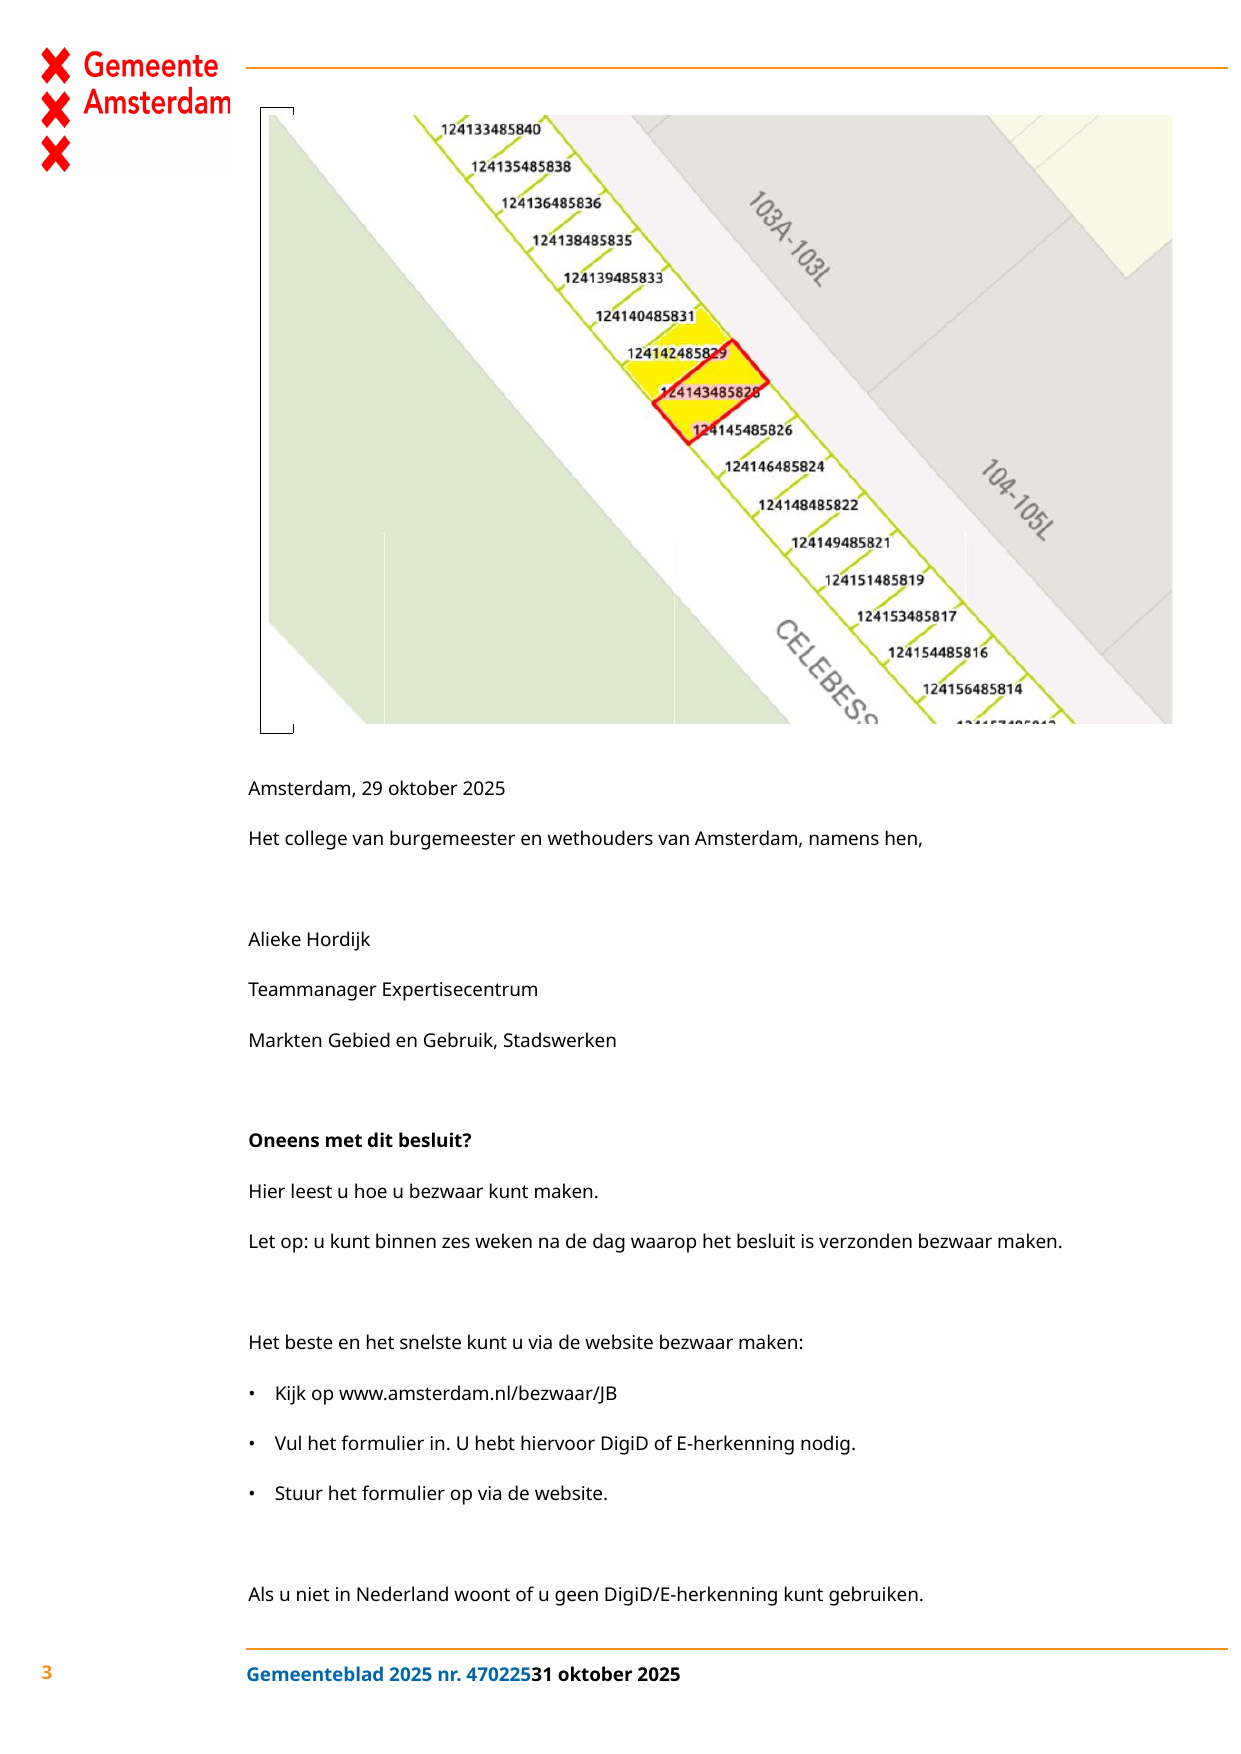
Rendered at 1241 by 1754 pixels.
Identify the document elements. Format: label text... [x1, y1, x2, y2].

text Markten Gebied en Gebruik, Stadswerken [248, 1027, 1152, 1053]
text Amsterdam, 29 oktober 2025 [248, 775, 1152, 801]
text Let op: u kunt binnen zes weken na de dag waarop het besluit is verzonden bezwaar maken. [248, 1228, 1152, 1254]
text Als u niet in Nederland woont of u geen DigiD/E-herkenning kunt gebruiken. [248, 1581, 1152, 1607]
text Hier leest u hoe u bezwaar kunt maken. [248, 1178, 1152, 1204]
text • Kijk op www.amsterdam.nl/bezwaar/JB [248, 1380, 1152, 1406]
picture [41, 47, 231, 172]
text • Stuur het formulier op via de website. [248, 1481, 1152, 1506]
text Teammanager Expertisecentrum [248, 976, 1152, 1002]
text Oneens met dit besluit? [248, 1128, 1152, 1153]
text Alieke Hordijk [248, 926, 1152, 952]
text Het college van burgemeester en wethouders van Amsterdam, namens hen, [248, 825, 1152, 851]
text • Vul het formulier in. U hebt hiervoor DigiD of E-herkenning nodig. [248, 1430, 1152, 1456]
text Het beste en het snelste kunt u via de website bezwaar maken: [248, 1329, 1152, 1355]
picture [268, 115, 1173, 724]
